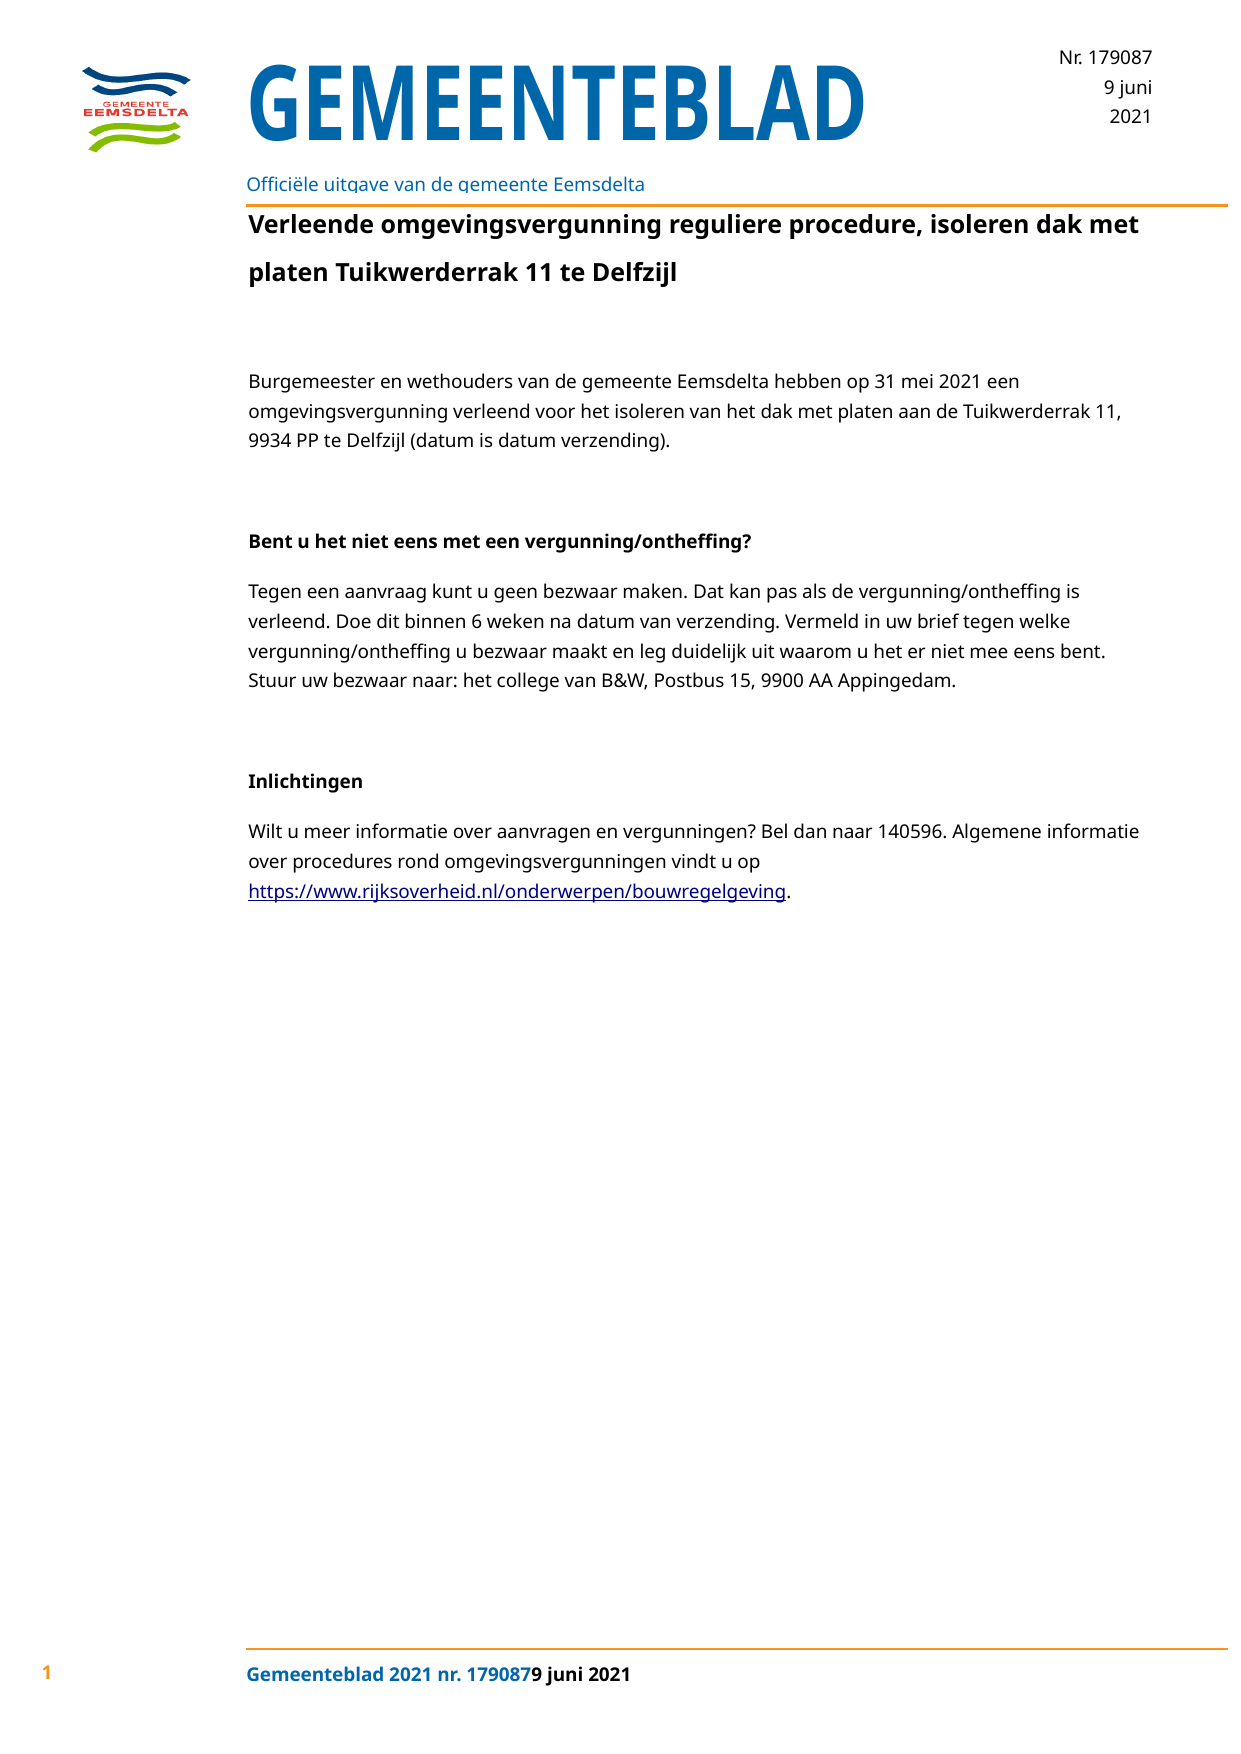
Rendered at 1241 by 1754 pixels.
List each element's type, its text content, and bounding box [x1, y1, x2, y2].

text Tegen een aanvraag kunt u geen bezwaar maken. Dat kan pas als de vergunning/ontheffing is verleend. Doe dit binnen 6 weken na datum van verzending. Vermeld in uw brief tegen welke vergunning/ontheffing u bezwaar maakt en leg duidelijk uit waarom u het er niet mee eens bent. Stuur uw bezwaar naar: het college van B&W, Postbus 15, 9900 AA Appingedam. [248, 579, 1152, 693]
text Bent u het niet eens met een vergunning/ontheffing? [248, 528, 1152, 554]
picture [41, 47, 231, 172]
text Wilt u meer informatie over aanvragen en vergunningen? Bel dan naar 140596. Algemene informatie over procedures rond omgevingsvergunningen vindt u op https://www.rijksoverheid.nl/onderwerpen/bouwregelgeving. [248, 819, 1152, 904]
text Verleende omgevingsvergunning reguliere procedure, isoleren dak met platen Tuikwerderrak 11 te Delfzijl [248, 207, 1152, 288]
text Burgemeester en wethouders van de gemeente Eemsdelta hebben op 31 mei 2021 een omgevingsvergunning verleend voor het isoleren van het dak met platen aan de Tuikwerderrak 11, 9934 PP te Delfzijl (datum is datum verzending). [248, 368, 1152, 453]
text Inlichtingen [248, 768, 1152, 794]
